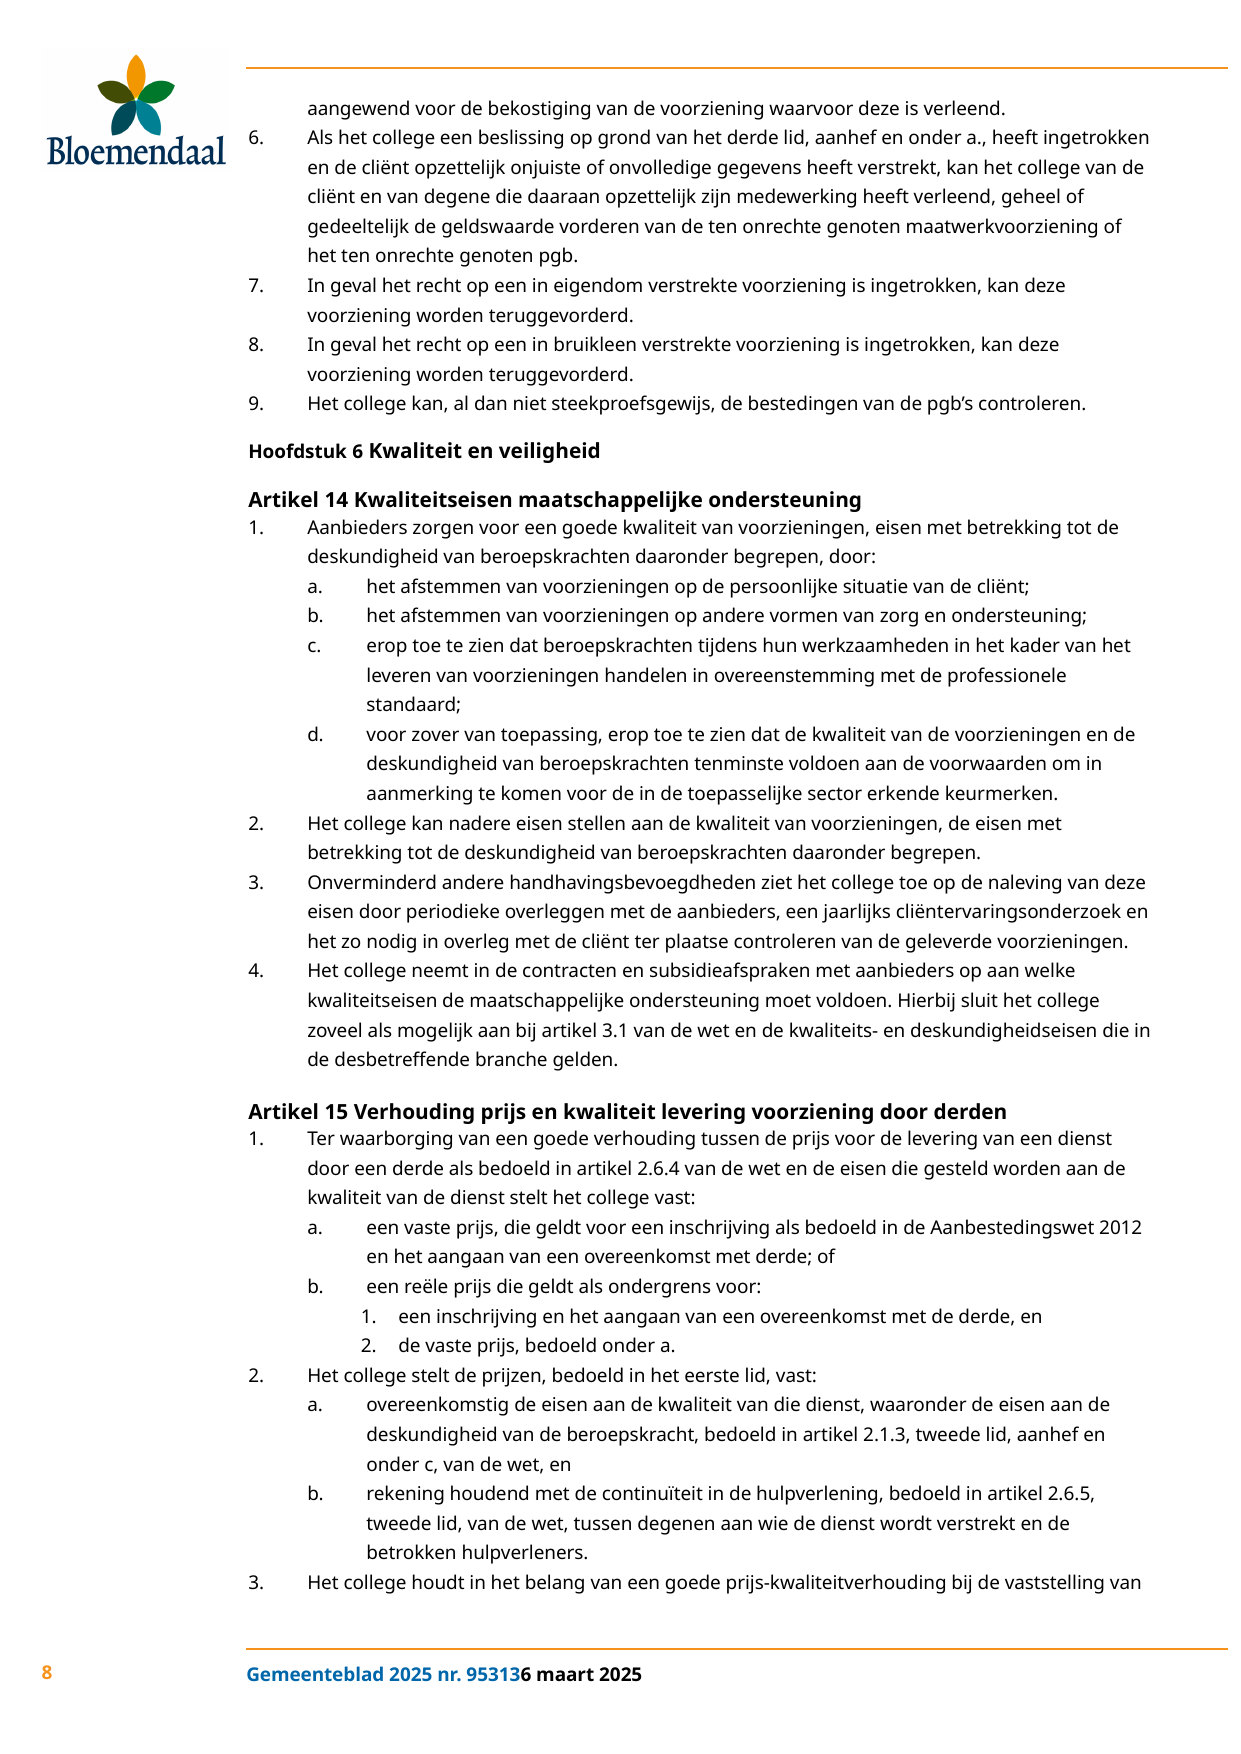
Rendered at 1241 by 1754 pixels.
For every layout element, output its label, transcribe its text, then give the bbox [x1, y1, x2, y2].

list erop toe te zien dat beroepskrachten tijdens hun werkzaamheden in het kader van het leveren van voorzieningen handelen in overeenstemming met de professionele standaard; [307, 632, 1152, 717]
list Het college houdt in het belang van een goede prijs-kwaliteitverhouding bij de vaststelling van [248, 1569, 1152, 1595]
list Onverminderd andere handhavingsbevoegdheden ziet het college toe op de naleving van deze eisen door periodieke overleggen met de aanbieders, een jaarlijks cliëntervaringsonderzoek en het zo nodig in overleg met de cliënt ter plaatse controleren van de geleverde voorzieningen. [248, 869, 1152, 954]
list aangewend voor de bekostiging van de voorziening waarvoor deze is verleend. [248, 95, 1152, 121]
list Het college neemt in de contracten en subsidieafspraken met aanbieders op aan welke kwaliteitseisen de maatschappelijke ondersteuning moet voldoen. Hierbij sluit het college zoveel als mogelijk aan bij artikel 3.1 van de wet en de kwaliteits- en deskundigheidseisen die in de desbetreffende branche gelden. [248, 958, 1152, 1072]
list In geval het recht op een in eigendom verstrekte voorziening is ingetrokken, kan deze voorziening worden teruggevorderd. [248, 272, 1152, 328]
list Ter waarborging van een goede verhouding tussen de prijs voor de levering van een dienst door een derde als bedoeld in artikel 2.6.4 van de wet en de eisen die gesteld worden aan de kwaliteit van de dienst stelt het college vast: [248, 1125, 1152, 1210]
list Het college kan nadere eisen stellen aan de kwaliteit van voorzieningen, de eisen met betrekking tot de deskundigheid van beroepskrachten daaronder begrepen. [248, 810, 1152, 865]
list Het college stelt de prijzen, bedoeld in het eerste lid, vast: [248, 1362, 1152, 1388]
list Het college kan, al dan niet steekproefsgewijs, de bestedingen van de pgb’s controleren. [248, 391, 1152, 416]
list een inschrijving en het aangaan van een overeenkomst met de derde, en [361, 1303, 1152, 1328]
text Artikel 14 Kwaliteitseisen maatschappelijke ondersteuning [248, 486, 1152, 514]
list een vaste prijs, die geldt voor een inschrijving als bedoeld in de Aanbestedingswet 2012 en het aangaan van een overeenkomst met derde; of [307, 1214, 1152, 1269]
list In geval het recht op een in bruikleen verstrekte voorziening is ingetrokken, kan deze voorziening worden teruggevorderd. [248, 331, 1152, 387]
picture [41, 47, 231, 172]
list een reële prijs die geldt als ondergrens voor: [307, 1273, 1152, 1299]
list het afstemmen van voorzieningen op andere vormen van zorg en ondersteuning; [307, 603, 1152, 628]
list rekening houdend met de continuïteit in de hulpverlening, bedoeld in artikel 2.6.5, tweede lid, van de wet, tussen degenen aan wie de dienst wordt verstrekt en de betrokken hulpverleners. [307, 1480, 1152, 1565]
list het afstemmen van voorzieningen op de persoonlijke situatie van de cliënt; [307, 573, 1152, 599]
text Hoofdstuk 6 Kwaliteit en veiligheid [248, 436, 1152, 465]
list overeenkomstig de eisen aan de kwaliteit van die dienst, waaronder de eisen aan de deskundigheid van de beroepskracht, bedoeld in artikel 2.1.3, tweede lid, aanhef en onder c, van de wet, en [307, 1392, 1152, 1476]
list voor zover van toepassing, erop toe te zien dat de kwaliteit van de voorzieningen en de deskundigheid van beroepskrachten tenminste voldoen aan de voorwaarden om in aanmerking te komen voor de in de toepasselijke sector erkende keurmerken. [307, 721, 1152, 806]
list Aanbieders zorgen voor een goede kwaliteit van voorzieningen, eisen met betrekking tot de deskundigheid van beroepskrachten daaronder begrepen, door: [248, 514, 1152, 569]
list de vaste prijs, bedoeld onder a. [361, 1332, 1152, 1358]
text Artikel 15 Verhouding prijs en kwaliteit levering voorziening door derden [248, 1097, 1152, 1125]
list Als het college een beslissing op grond van het derde lid, aanhef en onder a., heeft ingetrokken en de cliënt opzettelijk onjuiste of onvolledige gegevens heeft verstrekt, kan het college van de cliënt en van degene die daaraan opzettelijk zijn medewerking heeft verleend, geheel of gedeeltelijk de geldswaarde vorderen van de ten onrechte genoten maatwerkvoorziening of het ten onrechte genoten pgb. [248, 124, 1152, 268]
